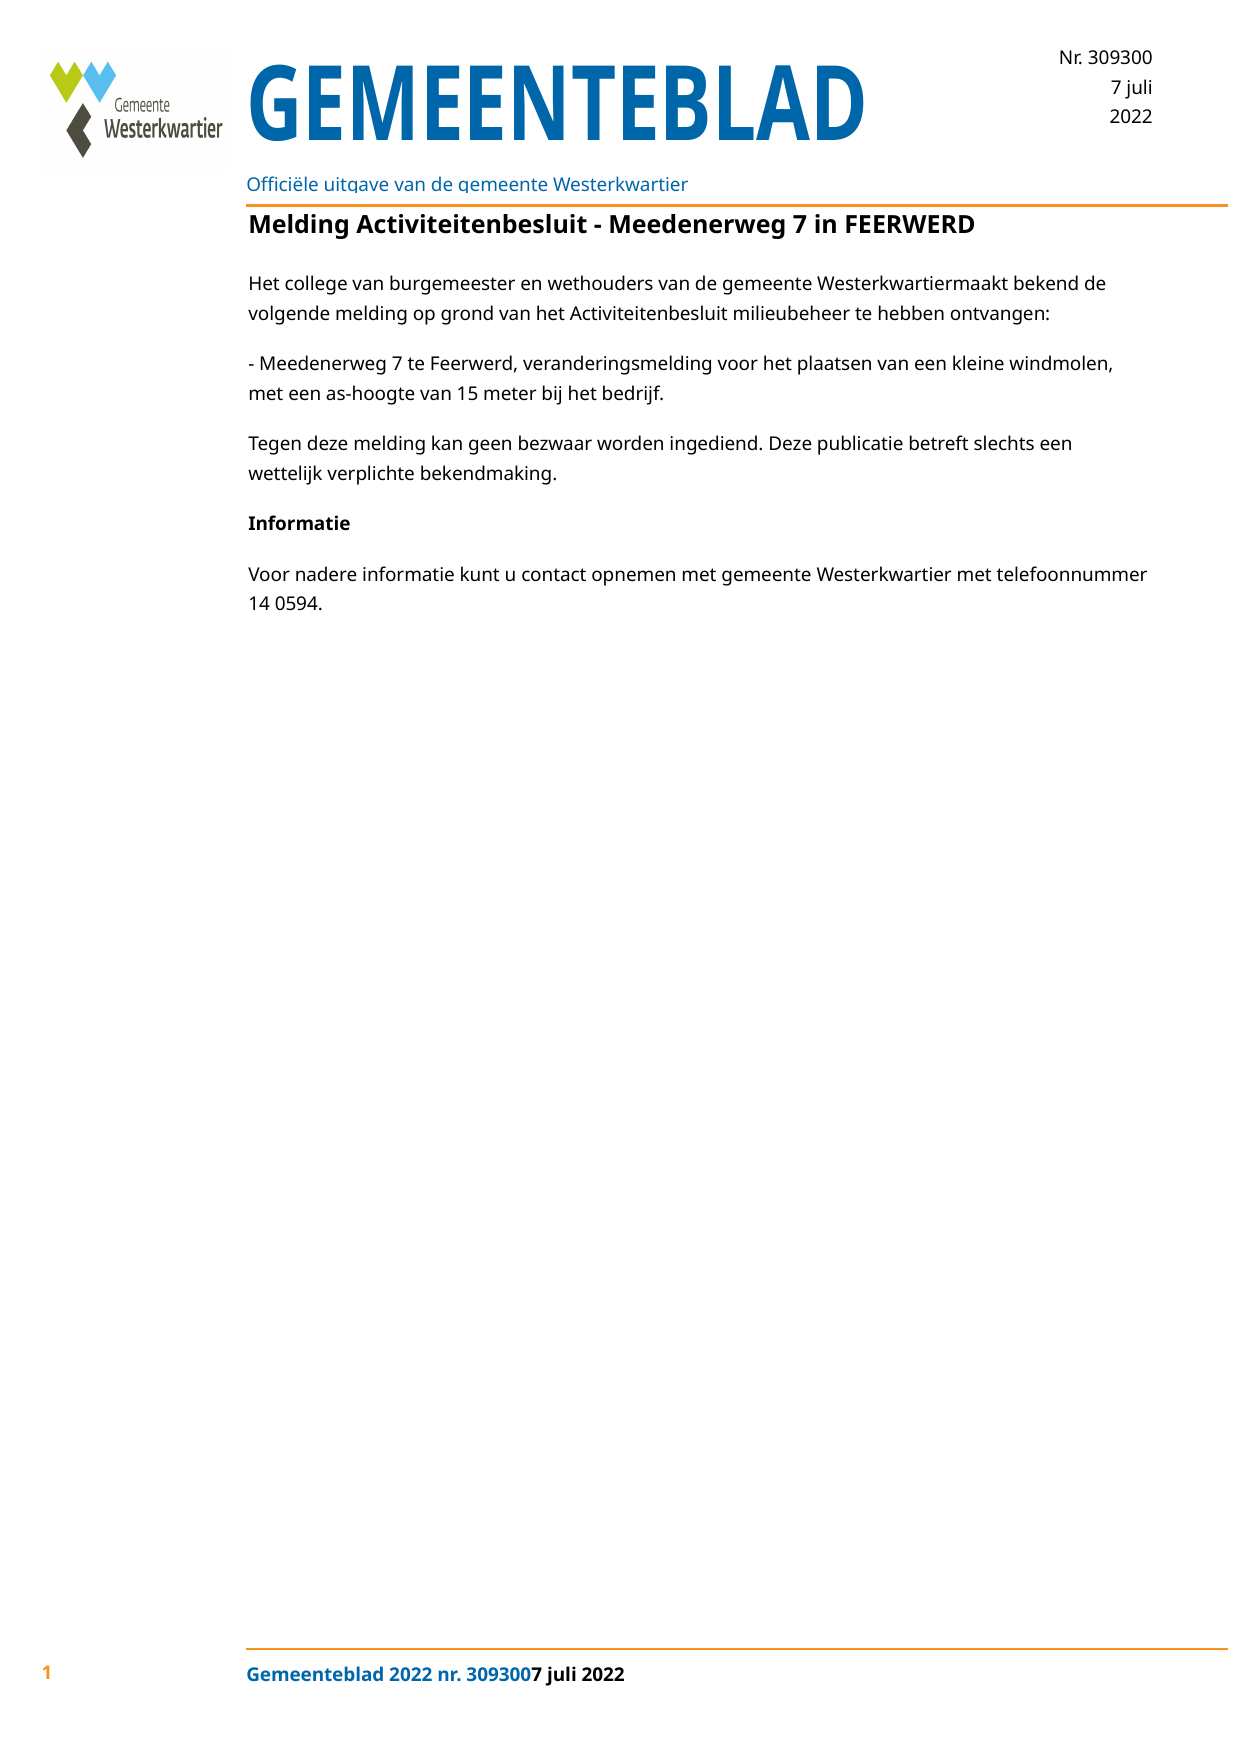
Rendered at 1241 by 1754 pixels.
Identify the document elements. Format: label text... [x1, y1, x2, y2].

text Melding Activiteitenbesluit - Meedenerweg 7 in FEERWERD [248, 207, 1152, 241]
picture [41, 47, 231, 172]
text Het college van burgemeester en wethouders van de gemeente Westerkwartiermaakt bekend de volgende melding op grond van het Activiteitenbesluit milieubeheer te hebben ontvangen: [248, 270, 1152, 326]
text Informatie [248, 510, 1152, 536]
text - Meedenerweg 7 te Feerwerd, veranderingsmelding voor het plaatsen van een kleine windmolen, met een as-hoogte van 15 meter bij het bedrijf. [248, 350, 1152, 406]
text Tegen deze melding kan geen bezwaar worden ingediend. Deze publicatie betreft slechts een wettelijk verplichte bekendmaking. [248, 430, 1152, 486]
text Voor nadere informatie kunt u contact opnemen met gemeente Westerkwartier met telefoonnummer 14 0594. [248, 561, 1152, 616]
